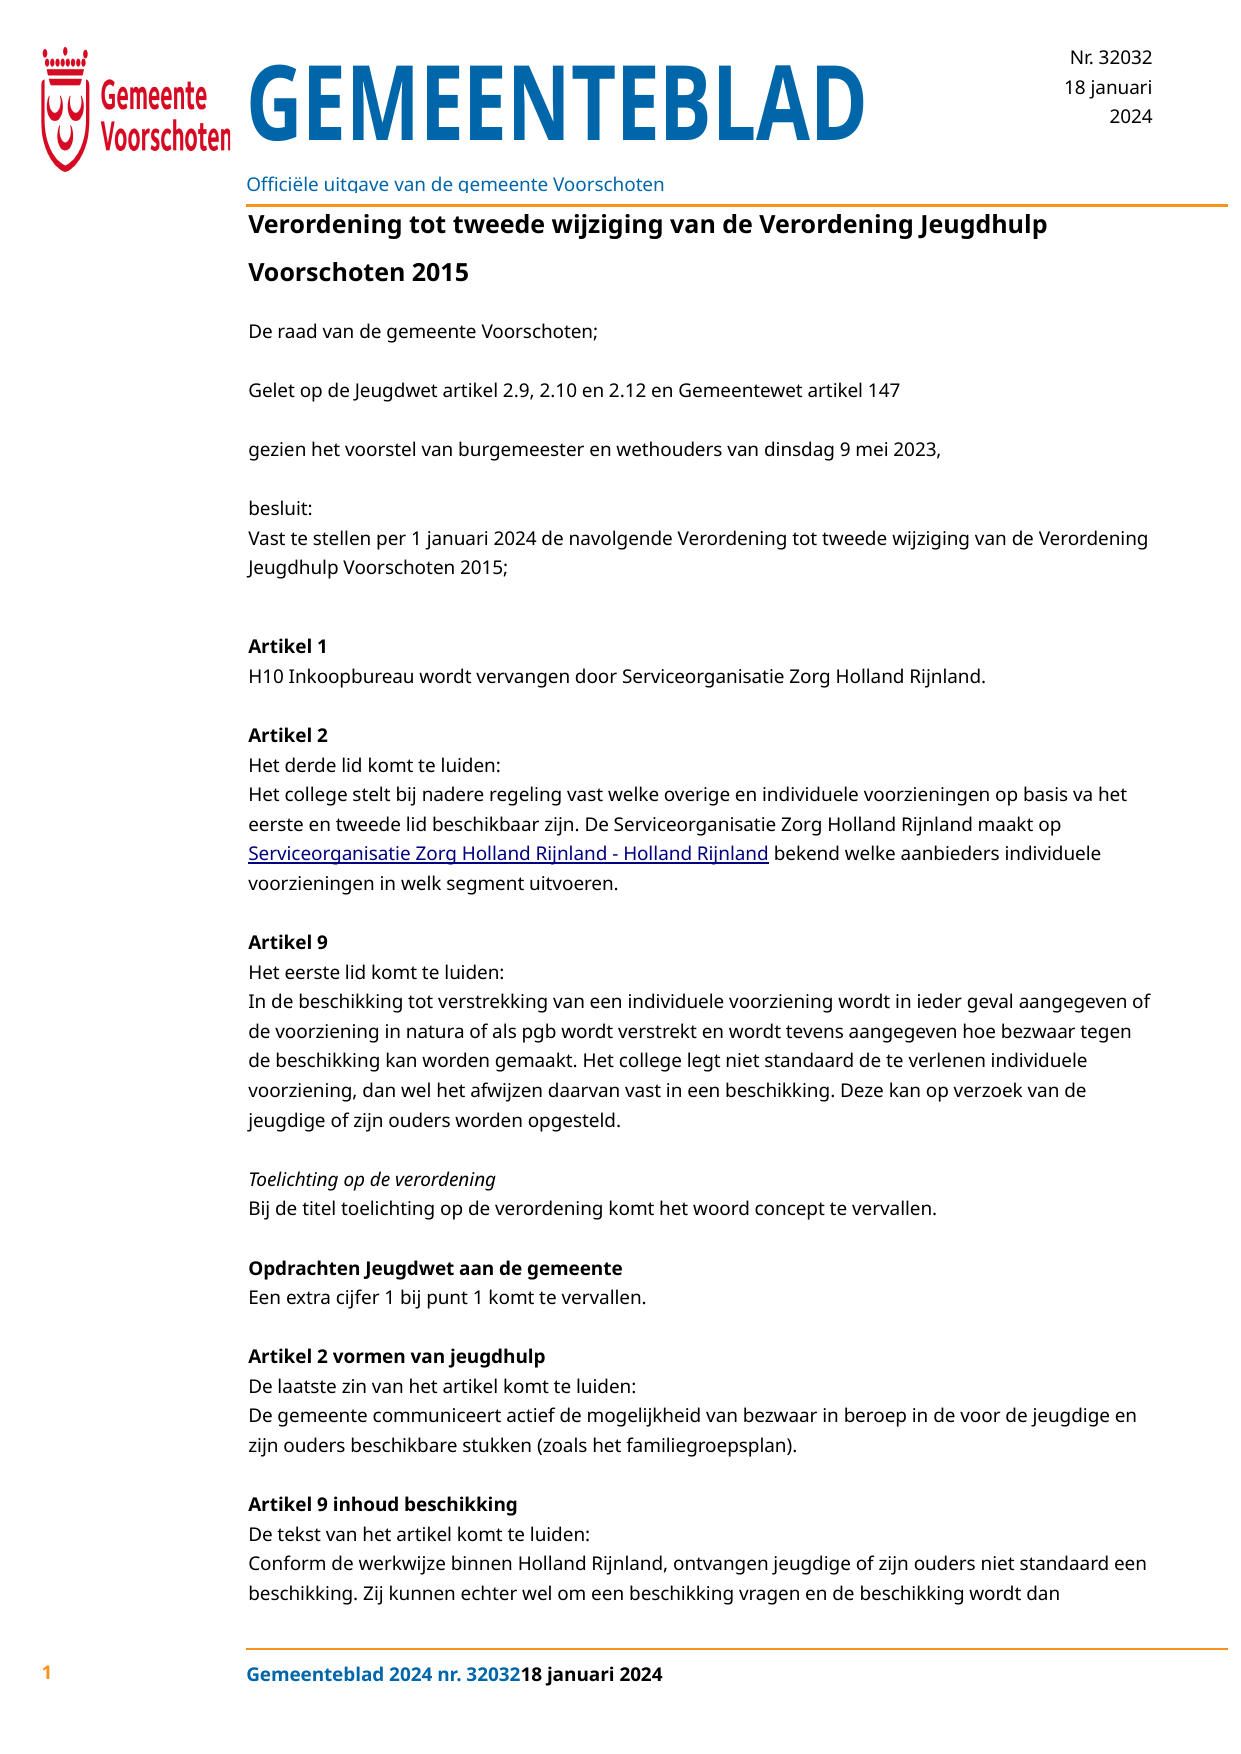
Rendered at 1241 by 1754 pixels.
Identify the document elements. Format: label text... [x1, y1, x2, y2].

text Gelet op de Jeugdwet artikel 2.9, 2.10 en 2.12 en Gemeentewet artikel 147 [248, 377, 1152, 403]
text Toelichting op de verordening [248, 1166, 1152, 1192]
text De raad van de gemeente Voorschoten; [248, 318, 1152, 344]
text Bij de titel toelichting op de verordening komt het woord concept te vervallen. [248, 1196, 1152, 1221]
text Artikel 1 [248, 633, 1152, 659]
text In de beschikking tot verstrekking van een individuele voorziening wordt in ieder geval aangegeven of de voorziening in natura of als pgb wordt verstrekt en wordt tevens aangegeven hoe bezwaar tegen de beschikking kan worden gemaakt. Het college legt niet standaard de te verlenen individuele voorziening, dan wel het afwijzen daarvan vast in een beschikking. Deze kan op verzoek van de jeugdige of zijn ouders worden opgesteld. [248, 988, 1152, 1132]
text Vast te stellen per 1 januari 2024 de navolgende Verordening tot tweede wijziging van de Verordening Jeugdhulp Voorschoten 2015; [248, 525, 1152, 580]
text Het derde lid komt te luiden: [248, 752, 1152, 777]
text Het eerste lid komt te luiden: [248, 959, 1152, 984]
text Artikel 2 vormen van jeugdhulp [248, 1343, 1152, 1369]
text H10 Inkoopbureau wordt vervangen door Serviceorganisatie Zorg Holland Rijnland. [248, 663, 1152, 689]
text besluit: [248, 495, 1152, 521]
text Artikel 2 [248, 722, 1152, 748]
text De tekst van het artikel komt te luiden: [248, 1521, 1152, 1547]
text Opdrachten Jeugdwet aan de gemeente [248, 1255, 1152, 1280]
text Artikel 9 [248, 929, 1152, 955]
picture [41, 47, 231, 172]
text Verordening tot tweede wijziging van de Verordening Jeugdhulp Voorschoten 2015 [248, 207, 1152, 288]
text Het college stelt bij nadere regeling vast welke overige en individuele voorzieningen op basis va het eerste en tweede lid beschikbaar zijn. De Serviceorganisatie Zorg Holland Rijnland maakt op Serviceorganisatie Zorg Holland Rijnland - Holland Rijnland bekend welke aanbieders individuele voorzieningen in welk segment uitvoeren. [248, 781, 1152, 896]
text De gemeente communiceert actief de mogelijkheid van bezwaar in beroep in de voor de jeugdige en zijn ouders beschikbare stukken (zoals het familiegroepsplan). [248, 1403, 1152, 1458]
text Conform de werkwijze binnen Holland Rijnland, ontvangen jeugdige of zijn ouders niet standaard een beschikking. Zij kunnen echter wel om een beschikking vragen en de beschikking wordt dan [248, 1551, 1152, 1606]
text gezien het voorstel van burgemeester en wethouders van dinsdag 9 mei 2023, [248, 436, 1152, 462]
text De laatste zin van het artikel komt te luiden: [248, 1373, 1152, 1399]
text Een extra cijfer 1 bij punt 1 komt te vervallen. [248, 1284, 1152, 1310]
text Artikel 9 inhoud beschikking [248, 1491, 1152, 1517]
